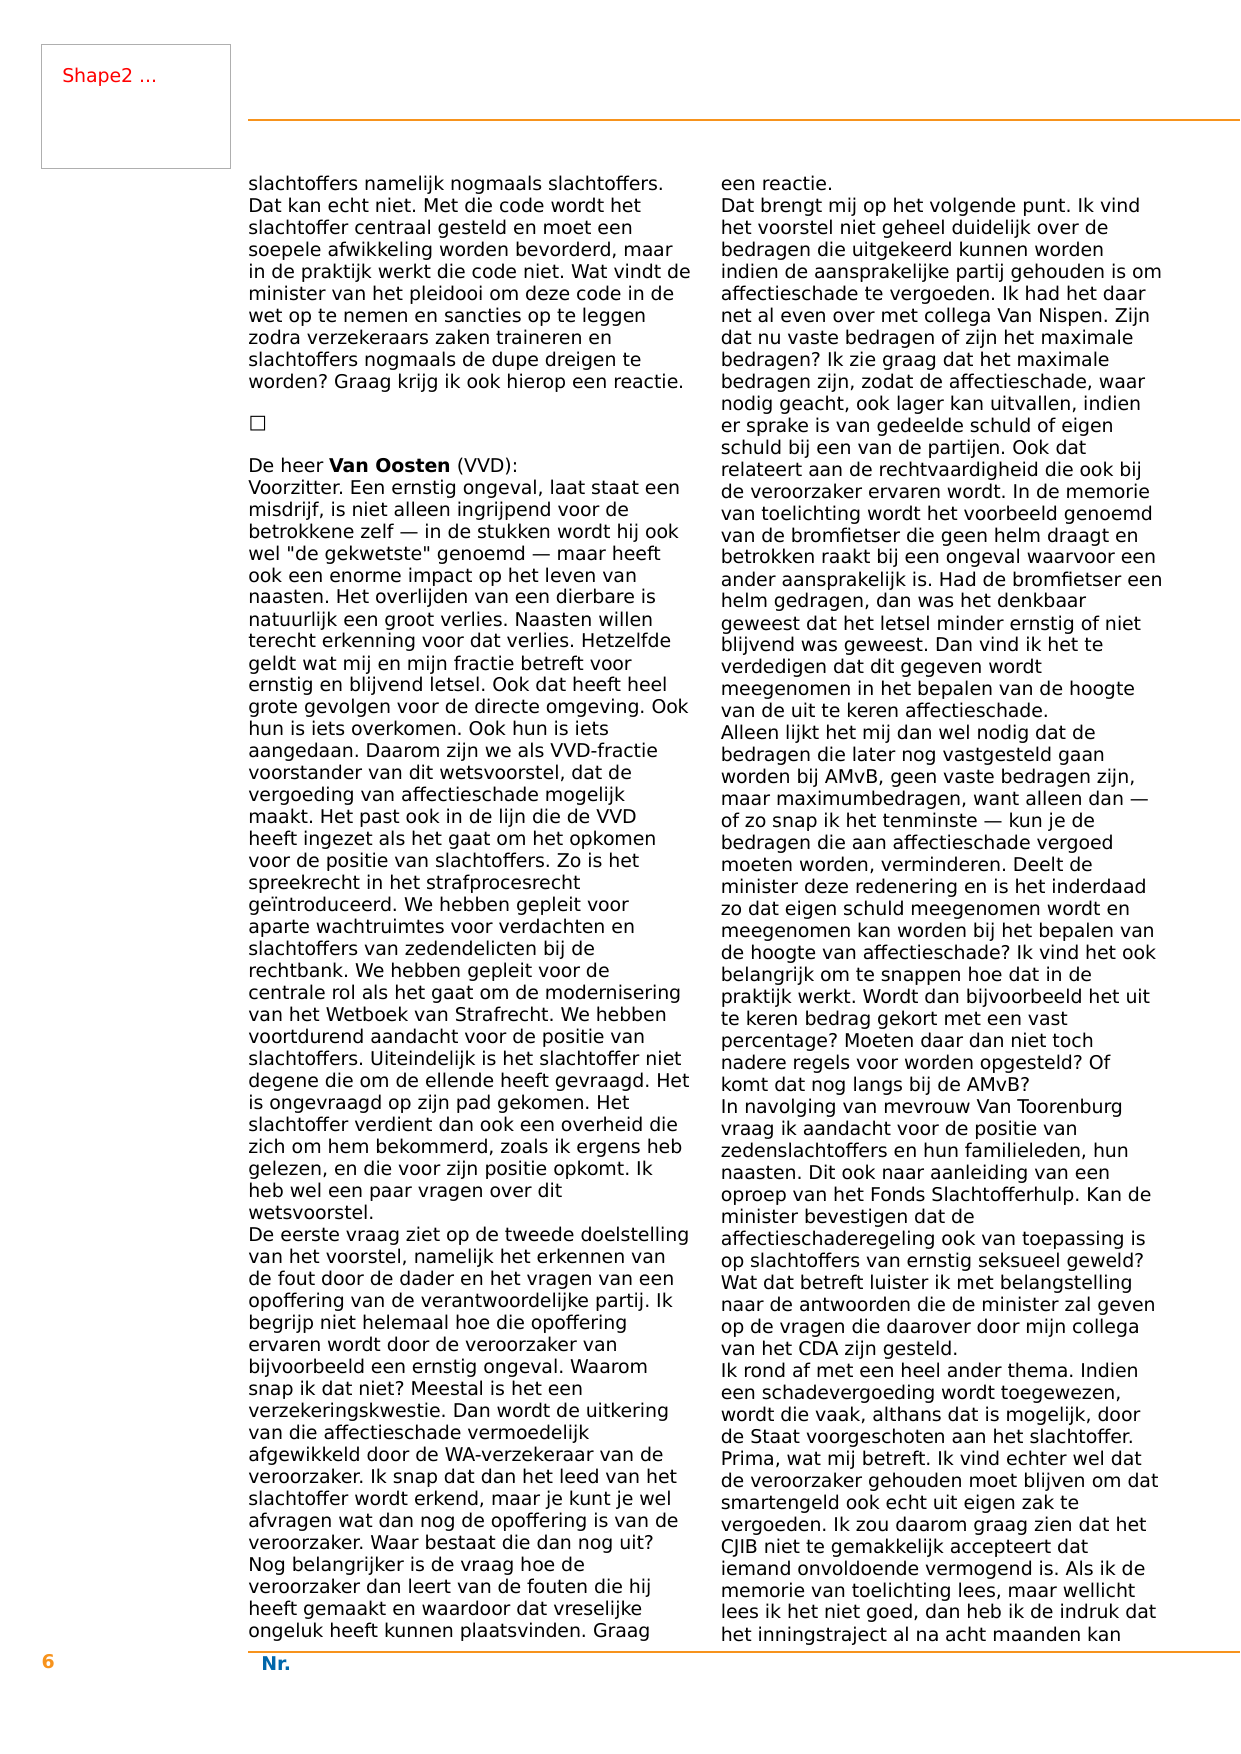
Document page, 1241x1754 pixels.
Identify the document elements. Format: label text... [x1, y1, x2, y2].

text De eerste vraag ziet op de tweede doelstelling van het voorstel, namelijk het erkennen van de fout door de dader en het vragen van een opoffering van de verantwoordelijke partij. Ik begrijp niet helemaal hoe die opoffering ervaren wordt door de veroorzaker van bijvoorbeeld een ernstig ongeval. Waarom snap ik dat niet? Meestal is het een verzekeringskwestie. Dan wordt de uitkering van die affectieschade vermoedelijk afgewikkeld door de WA-verzekeraar van de veroorzaker. Ik snap dat dan het leed van het slachtoffer wordt erkend, maar je kunt je wel afvragen wat dan nog de opoffering is van de veroorzaker. Waar bestaat die dan nog uit? Nog belangrijker is de vraag hoe de veroorzaker dan leert van de fouten die hij heeft gemaakt en waardoor dat vreselijke ongeluk heeft kunnen plaatsvinden. Graag [248, 1224, 691, 1641]
text Ik rond af met een heel ander thema. Indien een schadevergoeding wordt toegewezen, wordt die vaak, althans dat is mogelijk, door de Staat voorgeschoten aan het slachtoffer. Prima, wat mij betreft. Ik vind echter wel dat de veroorzaker gehouden moet blijven om dat smartengeld ook echt uit eigen zak te vergoeden. Ik zou daarom graag zien dat het CJIB niet te gemakkelijk accepteert dat iemand onvoldoende vermogend is. Als ik de memorie van toelichting lees, maar wellicht lees ik het niet goed, dan heb ik de indruk dat het inningstraject al na acht maanden kan [721, 1360, 1163, 1645]
text In navolging van mevrouw Van Toorenburg vraag ik aandacht voor de positie van zedenslachtoffers en hun familieleden, hun naasten. Dit ook naar aanleiding van een oproep van het Fonds Slachtofferhulp. Kan de minister bevestigen dat de affectieschaderegeling ook van toepassing is op slachtoffers van ernstig seksueel geweld? Wat dat betreft luister ik met belangstelling naar de antwoorden die de minister zal geven op de vragen die daarover door mijn collega van het CDA zijn gesteld. [721, 1096, 1163, 1360]
text Dat brengt mij op het volgende punt. Ik vind het voorstel niet geheel duidelijk over de bedragen die uitgekeerd kunnen worden indien de aansprakelijke partij gehouden is om affectieschade te vergoeden. Ik had het daar net al even over met collega Van Nispen. Zijn dat nu vaste bedragen of zijn het maximale bedragen? Ik zie graag dat het maximale bedragen zijn, zodat de affectieschade, waar nodig geacht, ook lager kan uitvallen, indien er sprake is van gedeelde schuld of eigen schuld bij een van de partijen. Ook dat relateert aan de rechtvaardigheid die ook bij de veroorzaker ervaren wordt. In de memorie van toelichting wordt het voorbeeld genoemd van de bromfietser die geen helm draagt en betrokken raakt bij een ongeval waarvoor een ander aansprakelijk is. Had de bromfietser een helm gedragen, dan was het denkbaar geweest dat het letsel minder ernstig of niet blijvend was geweest. Dan vind ik het te verdedigen dat dit gegeven wordt meegenomen in het bepalen van de hoogte van de uit te keren affectieschade. [721, 195, 1163, 722]
text Alleen lijkt het mij dan wel nodig dat de bedragen die later nog vastgesteld gaan worden bij AMvB, geen vaste bedragen zijn, maar maximumbedragen, want alleen dan — of zo snap ik het tenminste — kun je de bedragen die aan affectieschade vergoed moeten worden, verminderen. Deelt de minister deze redenering en is het inderdaad zo dat eigen schuld meegenomen wordt en meegenomen kan worden bij het bepalen van de hoogte van affectieschade? Ik vind het ook belangrijk om te snappen hoe dat in de praktijk werkt. Wordt dan bijvoorbeeld het uit te keren bedrag gekort met een vast percentage? Moeten daar dan niet toch nadere regels voor worden opgesteld? Of komt dat nog langs bij de AMvB? [721, 722, 1163, 1096]
text ⬜ [248, 413, 691, 434]
text slachtoffers namelijk nogmaals slachtoffers. Dat kan echt niet. Met die code wordt het slachtoffer centraal gesteld en moet een soepele afwikkeling worden bevorderd, maar in de praktijk werkt die code niet. Wat vindt de minister van het pleidooi om deze code in de wet op te nemen en sancties op te leggen zodra verzekeraars zaken traineren en slachtoffers nogmaals de dupe dreigen te worden? Graag krijg ik ook hierop een reactie. [248, 173, 691, 393]
text een reactie. [721, 173, 1163, 195]
text De heer Van Oosten (VVD): [248, 454, 691, 477]
text Voorzitter. Een ernstig ongeval, laat staat een misdrijf, is niet alleen ingrijpend voor de betrokkene zelf — in de stukken wordt hij ook wel "de gekwetste" genoemd — maar heeft ook een enorme impact op het leven van naasten. Het overlijden van een dierbare is natuurlijk een groot verlies. Naasten willen terecht erkenning voor dat verlies. Hetzelfde geldt wat mij en mijn fractie betreft voor ernstig en blijvend letsel. Ook dat heeft heel grote gevolgen voor de directe omgeving. Ook hun is iets overkomen. Ook hun is iets aangedaan. Daarom zijn we als VVD-fractie voorstander van dit wetsvoorstel, dat de vergoeding van affectieschade mogelijk maakt. Het past ook in de lijn die de VVD heeft ingezet als het gaat om het opkomen voor de positie van slachtoffers. Zo is het spreekrecht in het strafprocesrecht geïntroduceerd. We hebben gepleit voor aparte wachtruimtes voor verdachten en slachtoffers van zedendelicten bij de rechtbank. We hebben gepleit voor de centrale rol als het gaat om de modernisering van het Wetboek van Strafrecht. We hebben voortdurend aandacht voor de positie van slachtoffers. Uiteindelijk is het slachtoffer niet degene die om de ellende heeft gevraagd. Het is ongevraagd op zijn pad gekomen. Het slachtoffer verdient dan ook een overheid die zich om hem bekommerd, zoals ik ergens heb gelezen, en die voor zijn positie opkomt. Ik heb wel een paar vragen over dit wetsvoorstel. [248, 477, 691, 1224]
